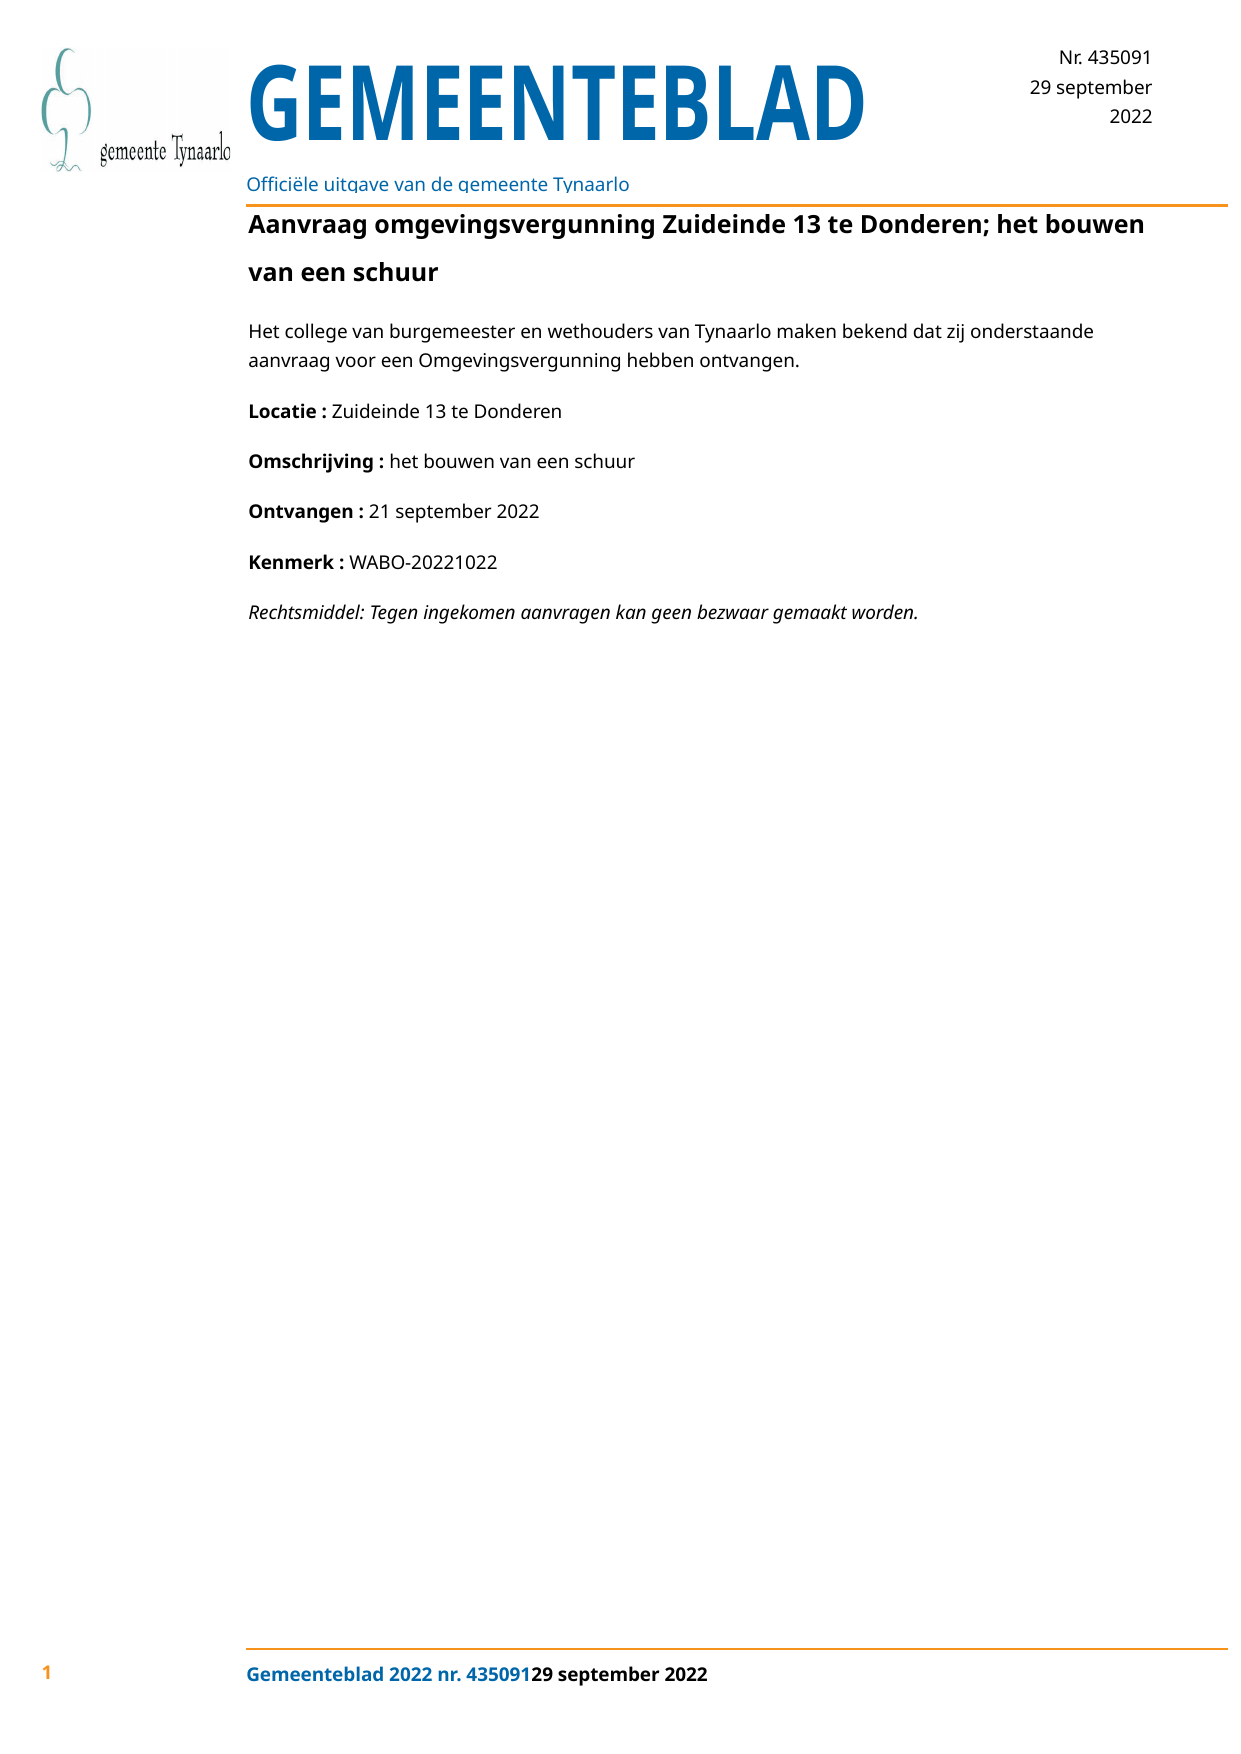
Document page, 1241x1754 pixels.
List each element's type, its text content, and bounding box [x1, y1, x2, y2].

picture [41, 47, 231, 172]
text Ontvangen : 21 september 2022 [248, 499, 1152, 524]
text Het college van burgemeester en wethouders van Tynaarlo maken bekend dat zij onderstaande aanvraag voor een Omgevingsvergunning hebben ontvangen. [248, 318, 1152, 373]
text Locatie : Zuideinde 13 te Donderen [248, 398, 1152, 424]
text Kenmerk : WABO-20221022 [248, 549, 1152, 575]
text Omschrijving : het bouwen van een schuur [248, 448, 1152, 474]
text Aanvraag omgevingsvergunning Zuideinde 13 te Donderen; het bouwen van een schuur [248, 207, 1152, 288]
text Rechtsmiddel: Tegen ingekomen aanvragen kan geen bezwaar gemaakt worden. [248, 599, 1152, 625]
